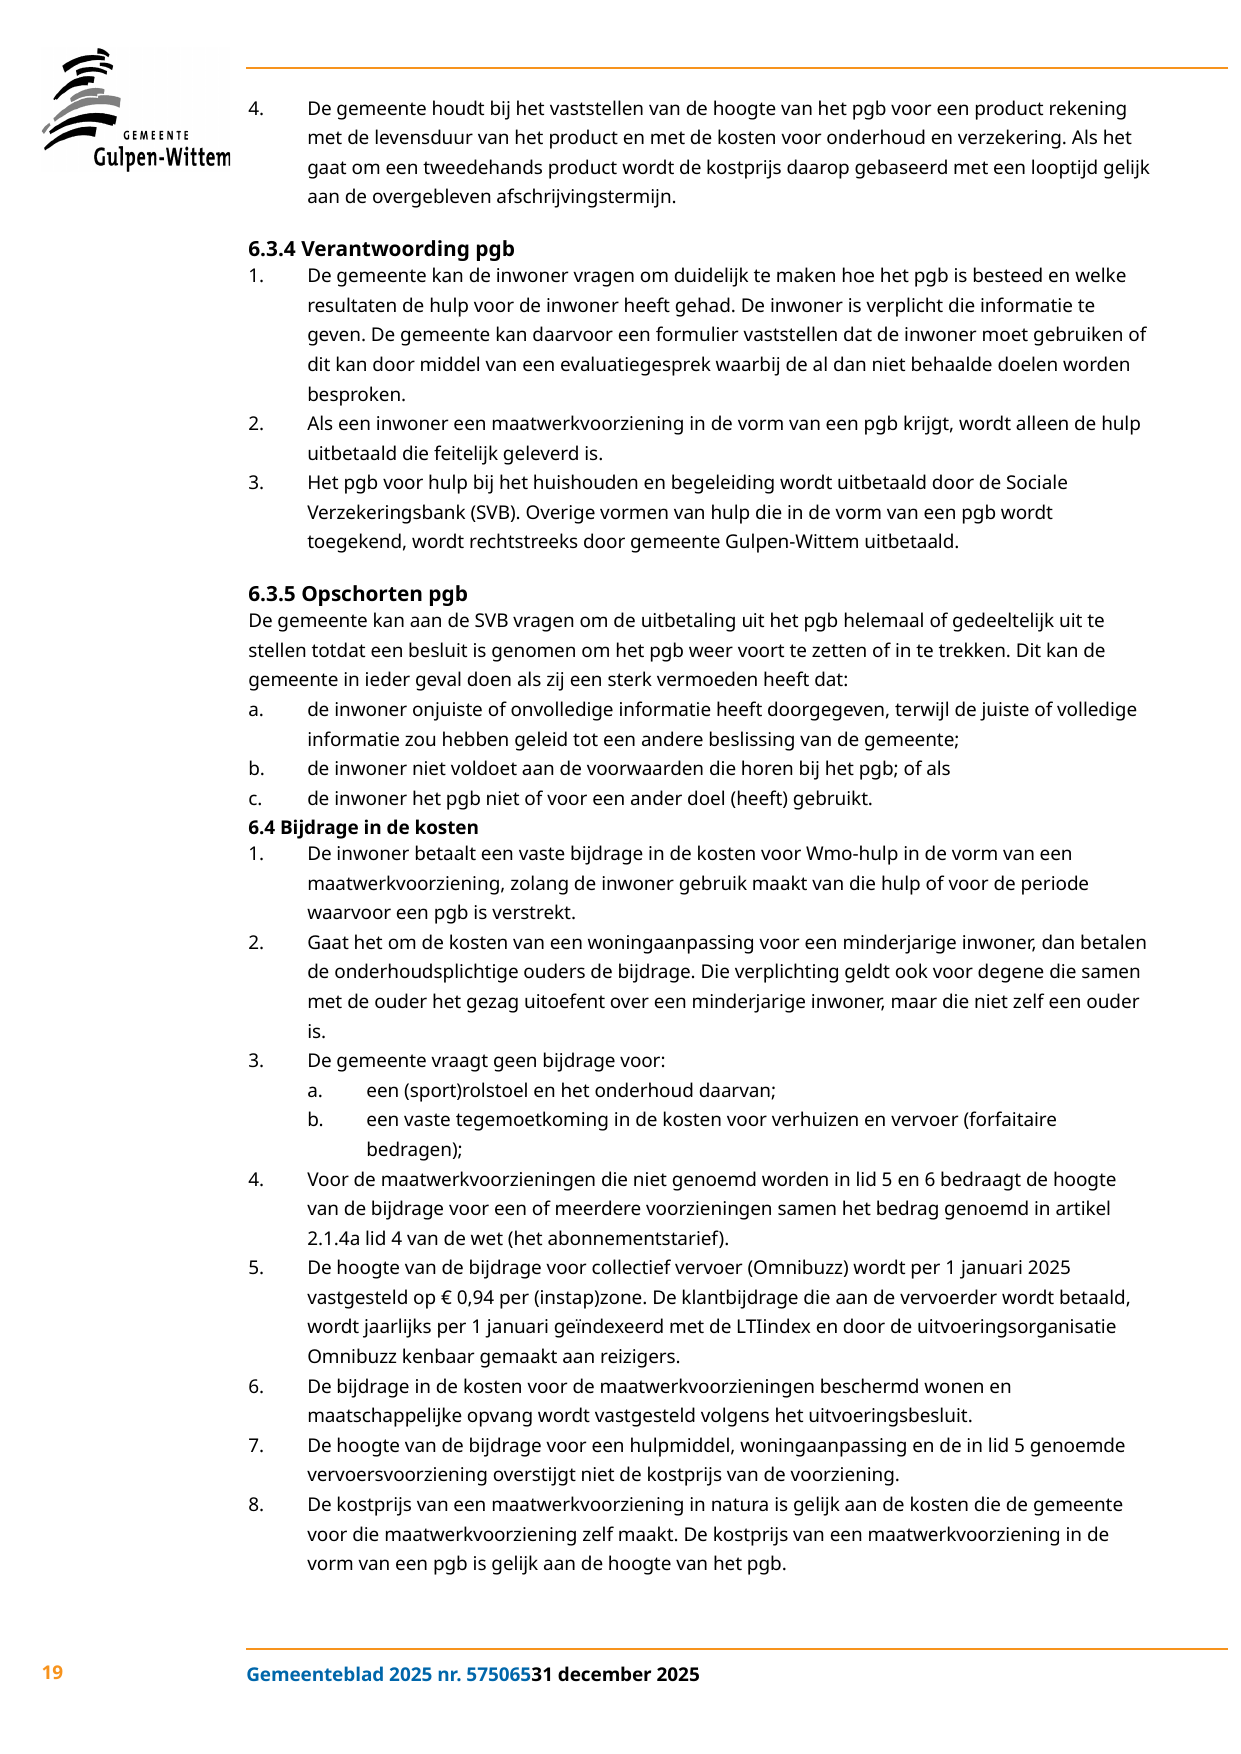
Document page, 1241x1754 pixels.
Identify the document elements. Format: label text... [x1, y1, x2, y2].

list Het pgb voor hulp bij het huishouden en begeleiding wordt uitbetaald door de Sociale Verzekeringsbank (SVB). Overige vormen van hulp die in de vorm van een pgb wordt toegekend, wordt rechtstreeks door gemeente Gulpen-Wittem uitbetaald. [248, 469, 1152, 554]
text De gemeente kan aan de SVB vragen om de uitbetaling uit het pgb helemaal of gedeeltelijk uit te stellen totdat een besluit is genomen om het pgb weer voort te zetten of in te trekken. Dit kan de gemeente in ieder geval doen als zij een sterk vermoeden heeft dat: [248, 607, 1152, 692]
picture [41, 47, 231, 172]
list een (sport)rolstoel en het onderhoud daarvan; [307, 1077, 1152, 1103]
list De hoogte van de bijdrage voor een hulpmiddel, woningaanpassing en de in lid 5 genoemde vervoersvoorziening overstijgt niet de kostprijs van de voorziening. [248, 1432, 1152, 1487]
list de inwoner onjuiste of onvolledige informatie heeft doorgegeven, terwijl de juiste of volledige informatie zou hebben geleid tot een andere beslissing van de gemeente; [248, 696, 1152, 752]
list De gemeente houdt bij het vaststellen van de hoogte van het pgb voor een product rekening met de levensduur van het product en met de kosten voor onderhoud en verzekering. Als het gaat om een tweedehands product wordt de kostprijs daarop gebaseerd met een looptijd gelijk aan de overgebleven afschrijvingstermijn. [248, 95, 1152, 209]
list De gemeente kan de inwoner vragen om duidelijk te maken hoe het pgb is besteed en welke resultaten de hulp voor de inwoner heeft gehad. De inwoner is verplicht die informatie te geven. De gemeente kan daarvoor een formulier vaststellen dat de inwoner moet gebruiken of dit kan door middel van een evaluatiegesprek waarbij de al dan niet behaalde doelen worden besproken. [248, 262, 1152, 406]
list De bijdrage in de kosten voor de maatwerkvoorzieningen beschermd wonen en maatschappelijke opvang wordt vastgesteld volgens het uitvoeringsbesluit. [248, 1373, 1152, 1428]
list De inwoner betaalt een vaste bijdrage in de kosten voor Wmo-hulp in de vorm van een maatwerkvoorziening, zolang de inwoner gebruik maakt van die hulp of voor de periode waarvoor een pgb is verstrekt. [248, 840, 1152, 925]
text 6.4 Bijdrage in de kosten [248, 814, 1152, 840]
list een vaste tegemoetkoming in de kosten voor verhuizen en vervoer (forfaitaire bedragen); [307, 1107, 1152, 1162]
list de inwoner niet voldoet aan de voorwaarden die horen bij het pgb; of als [248, 755, 1152, 781]
list De kostprijs van een maatwerkvoorziening in natura is gelijk aan de kosten die de gemeente voor die maatwerkvoorziening zelf maakt. De kostprijs van een maatwerkvoorziening in de vorm van een pgb is gelijk aan de hoogte van het pgb. [248, 1491, 1152, 1576]
text 6.3.5 Opschorten pgb [248, 579, 1152, 607]
list Voor de maatwerkvoorzieningen die niet genoemd worden in lid 5 en 6 bedraagt de hoogte van de bijdrage voor een of meerdere voorzieningen samen het bedrag genoemd in artikel 2.1.4a lid 4 van de wet (het abonnementstarief). [248, 1166, 1152, 1251]
list Gaat het om de kosten van een woningaanpassing voor een minderjarige inwoner, dan betalen de onderhoudsplichtige ouders de bijdrage. Die verplichting geldt ook voor degene die samen met de ouder het gezag uitoefent over een minderjarige inwoner, maar die niet zelf een ouder is. [248, 929, 1152, 1043]
list de inwoner het pgb niet of voor een ander doel (heeft) gebruikt. [248, 785, 1152, 811]
list De hoogte van de bijdrage voor collectief vervoer (Omnibuzz) wordt per 1 januari 2025 vastgesteld op € 0,94 per (instap)zone. De klantbijdrage die aan de vervoerder wordt betaald, wordt jaarlijks per 1 januari geïndexeerd met de LTIindex en door de uitvoeringsorganisatie Omnibuzz kenbaar gemaakt aan reizigers. [248, 1254, 1152, 1369]
text 6.3.4 Verantwoording pgb [248, 234, 1152, 262]
list De gemeente vraagt geen bijdrage voor: [248, 1047, 1152, 1073]
list Als een inwoner een maatwerkvoorziening in de vorm van een pgb krijgt, wordt alleen de hulp uitbetaald die feitelijk geleverd is. [248, 410, 1152, 466]
